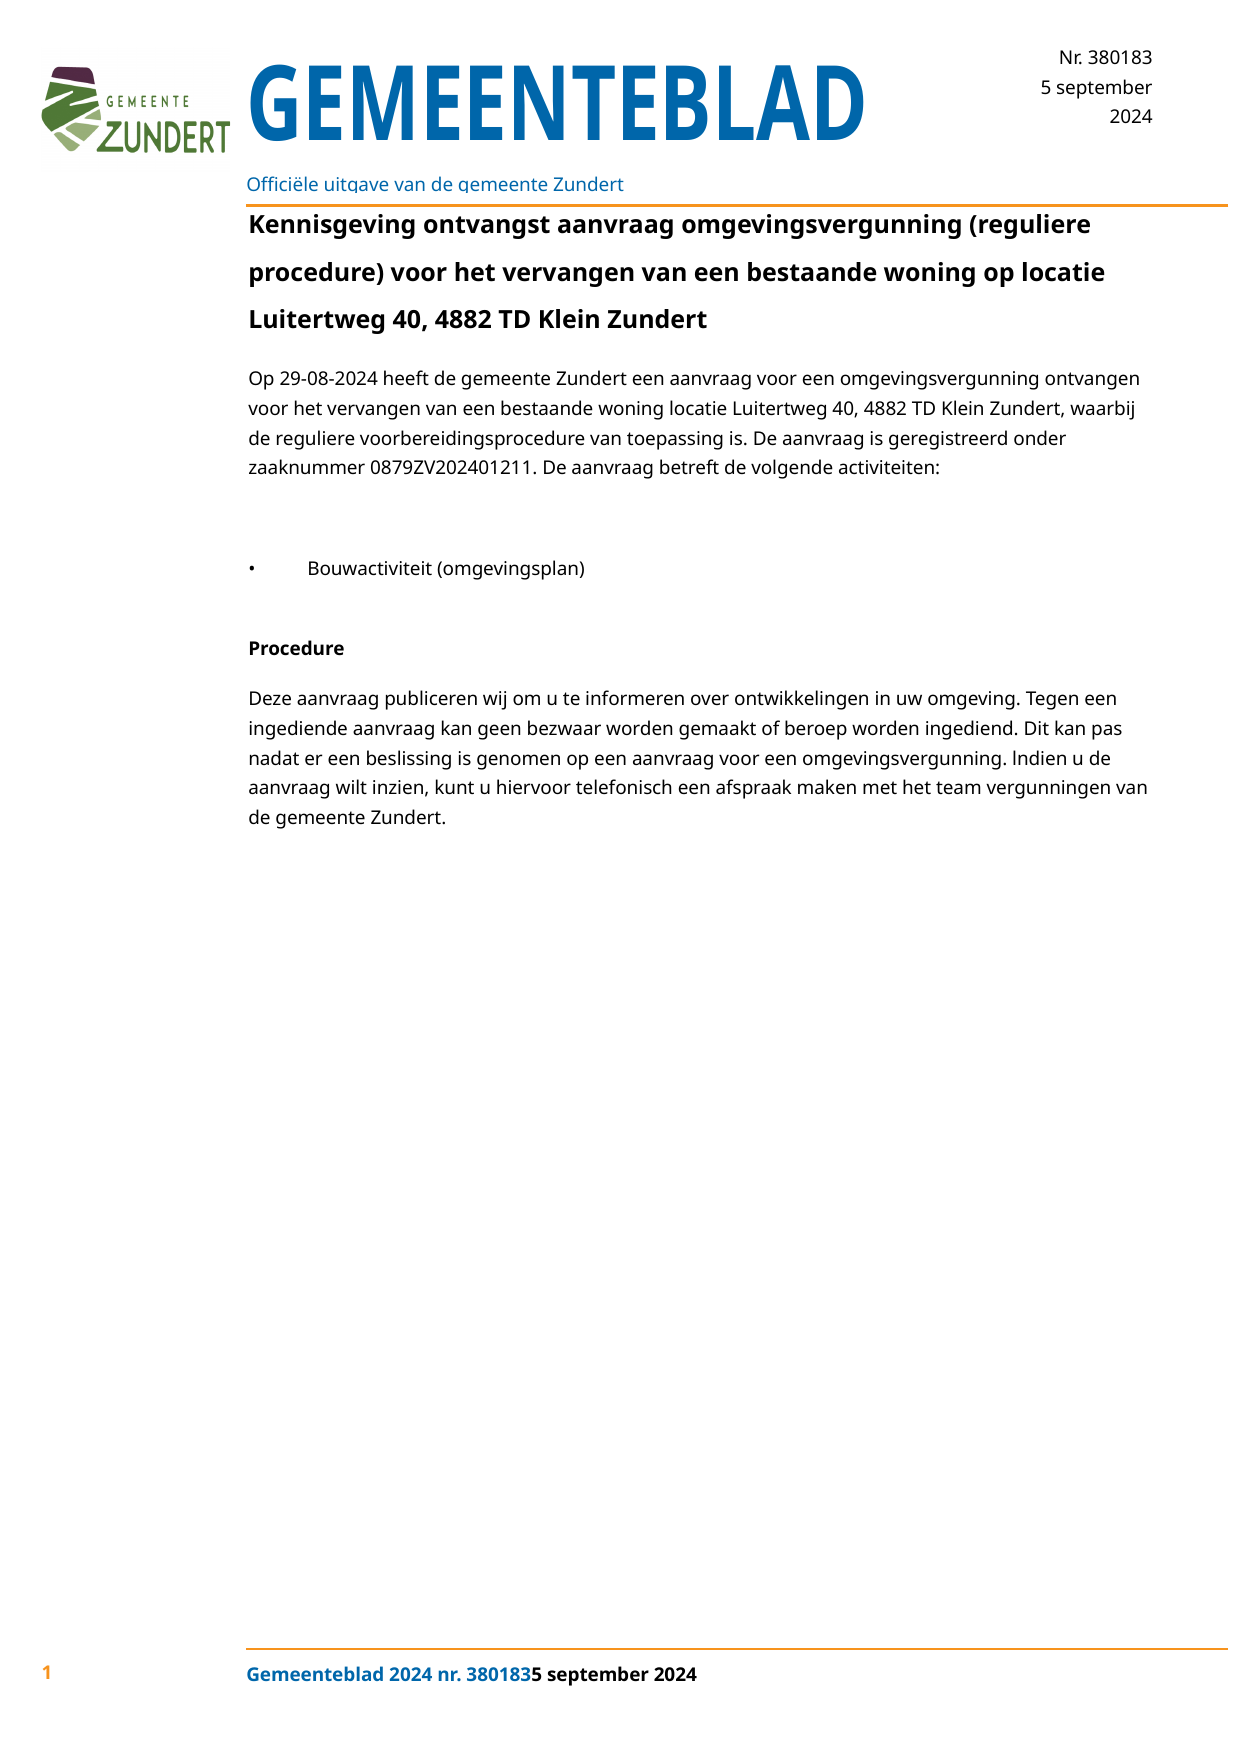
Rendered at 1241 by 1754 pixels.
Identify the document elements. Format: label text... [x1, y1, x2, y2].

picture [41, 47, 231, 172]
text Kennisgeving ontvangst aanvraag omgevingsvergunning (reguliere procedure) voor het vervangen van een bestaande woning op locatie Luitertweg 40, 4882 TD Klein Zundert [248, 207, 1152, 336]
text Op 29-08-2024 heeft de gemeente Zundert een aanvraag voor een omgevingsvergunning ontvangen voor het vervangen van een bestaande woning locatie Luitertweg 40, 4882 TD Klein Zundert, waarbij de reguliere voorbereidingsprocedure van toepassing is. De aanvraag is geregistreerd onder zaaknummer 0879ZV202401211. De aanvraag betreft de volgende activiteiten: [248, 366, 1152, 480]
text Deze aanvraag publiceren wij om u te informeren over ontwikkelingen in uw omgeving. Tegen een ingediende aanvraag kan geen bezwaar worden gemaakt of beroep worden ingediend. Dit kan pas nadat er een beslissing is genomen op een aanvraag voor een omgevingsvergunning. lndien u de aanvraag wilt inzien, kunt u hiervoor telefonisch een afspraak maken met het team vergunningen van de gemeente Zundert. [248, 686, 1152, 829]
list Bouwactiviteit (omgevingsplan) [248, 555, 1152, 581]
text Procedure [248, 635, 1152, 661]
